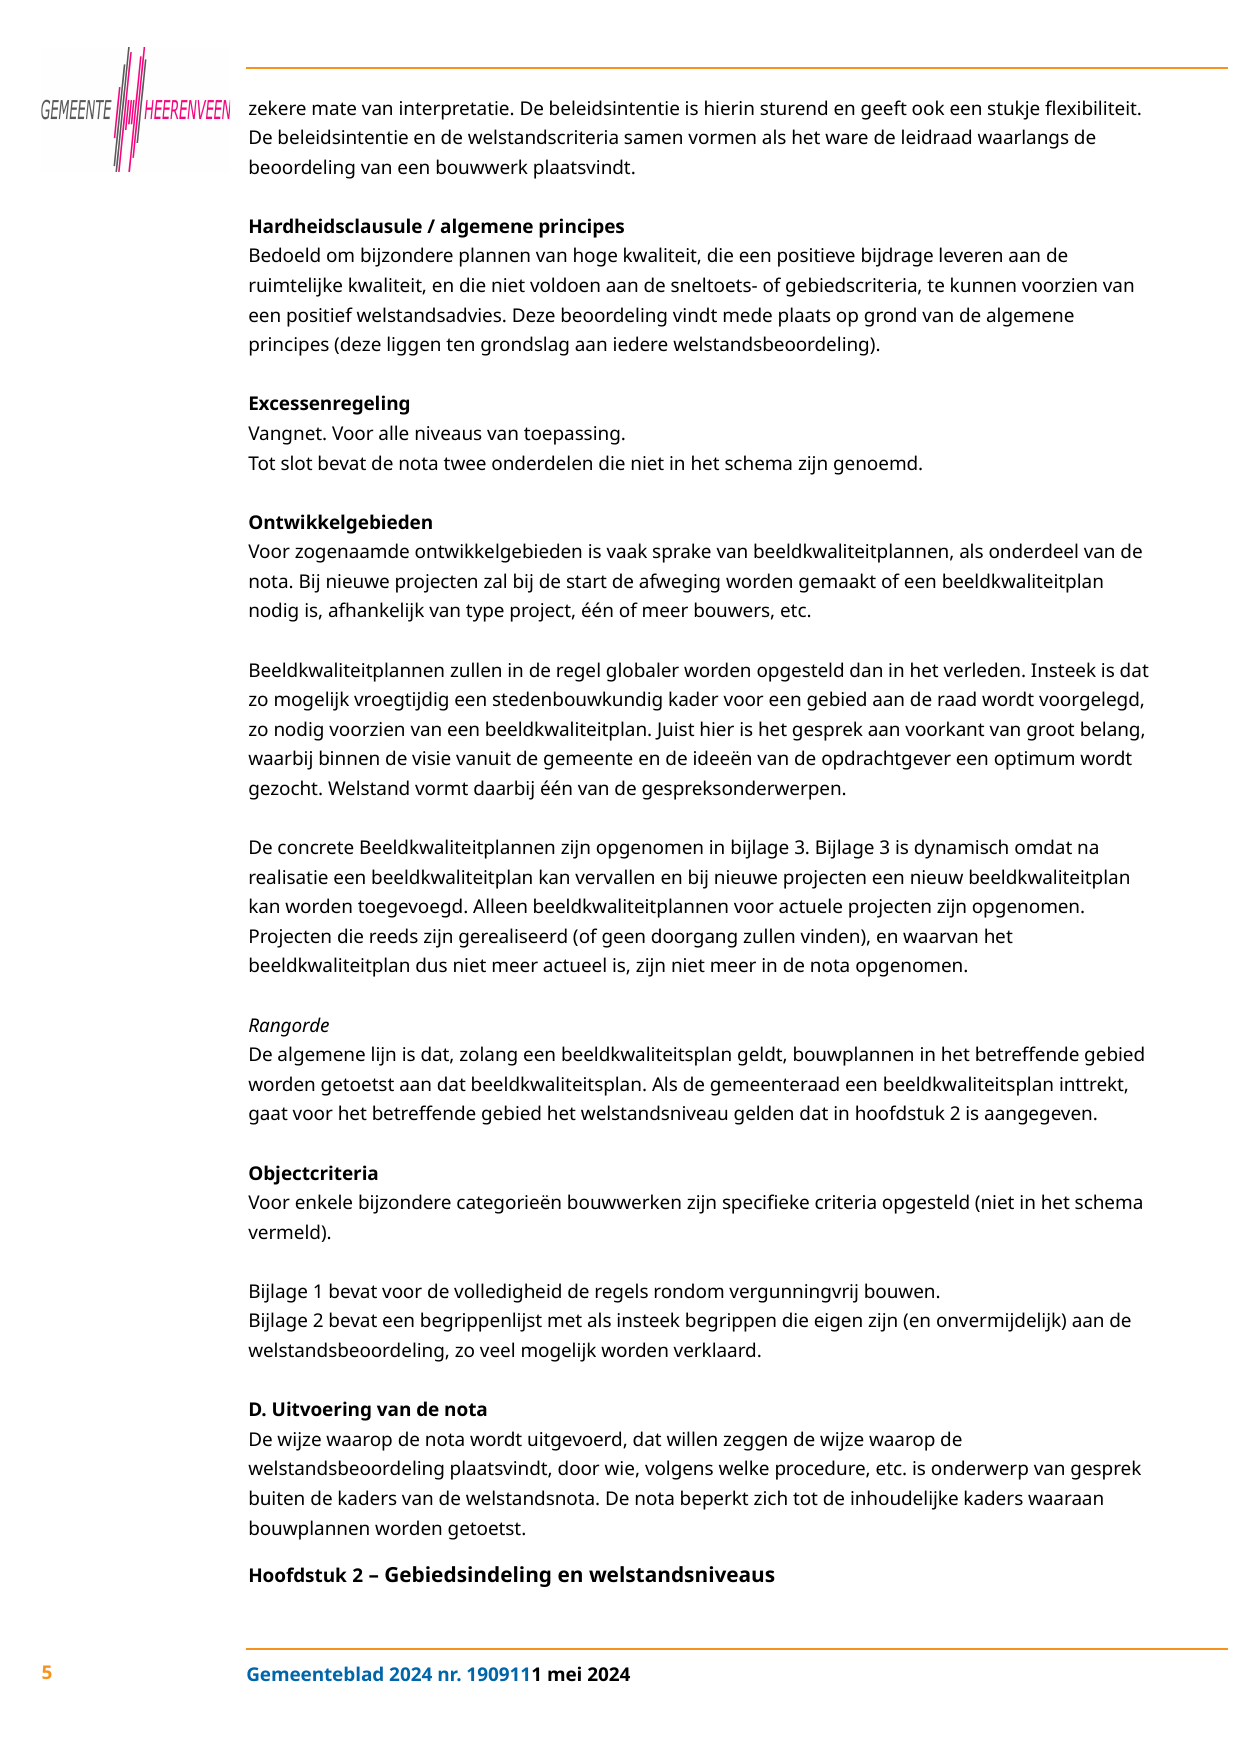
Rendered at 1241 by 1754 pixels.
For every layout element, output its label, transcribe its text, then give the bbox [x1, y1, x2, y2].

picture [41, 47, 231, 172]
text Bedoeld om bijzondere plannen van hoge kwaliteit, die een positieve bijdrage leveren aan de ruimtelijke kwaliteit, en die niet voldoen aan de sneltoets- of gebiedscriteria, te kunnen voorzien van een positief welstandsadvies. Deze beoordeling vindt mede plaats op grond van de algemene principes (deze liggen ten grondslag aan iedere welstandsbeoordeling). [248, 243, 1152, 357]
text Beeldkwaliteitplannen zullen in de regel globaler worden opgesteld dan in het verleden. Insteek is dat zo mogelijk vroegtijdig een stedenbouwkundig kader voor een gebied aan de raad wordt voorgelegd, zo nodig voorzien van een beeldkwaliteitplan. Juist hier is het gesprek aan voorkant van groot belang, waarbij binnen de visie vanuit de gemeente en de ideeën van de opdrachtgever een optimum wordt gezocht. Welstand vormt daarbij één van de gespreksonderwerpen. [248, 657, 1152, 801]
text Tot slot bevat de nota twee onderdelen die niet in het schema zijn genoemd. [248, 450, 1152, 476]
text Hoofdstuk 2 – Gebiedsindeling en welstandsniveaus [248, 1560, 1152, 1589]
text De wijze waarop de nota wordt uitgevoerd, dat willen zeggen de wijze waarop de welstandsbeoordeling plaatsvindt, door wie, volgens welke procedure, etc. is onderwerp van gesprek buiten de kaders van de welstandsnota. De nota beperkt zich tot de inhoudelijke kaders waaraan bouwplannen worden getoetst. [248, 1426, 1152, 1541]
text Excessenregeling [248, 391, 1152, 416]
text D. Uitvoering van de nota [248, 1396, 1152, 1422]
text zekere mate van interpretatie. De beleidsintentie is hierin sturend en geeft ook een stukje flexibiliteit. De beleidsintentie en de welstandscriteria samen vormen als het ware de leidraad waarlangs de beoordeling van een bouwwerk plaatsvindt. [248, 95, 1152, 180]
text Vangnet. Voor alle niveaus van toepassing. [248, 420, 1152, 446]
text Bijlage 2 bevat een begrippenlijst met als insteek begrippen die eigen zijn (en onvermijdelijk) aan de welstandsbeoordeling, zo veel mogelijk worden verklaard. [248, 1308, 1152, 1363]
text Bijlage 1 bevat voor de volledigheid de regels rondom vergunningvrij bouwen. [248, 1278, 1152, 1304]
text Ontwikkelgebieden [248, 509, 1152, 535]
text De concrete Beeldkwaliteitplannen zijn opgenomen in bijlage 3. Bijlage 3 is dynamisch omdat na realisatie een beeldkwaliteitplan kan vervallen en bij nieuwe projecten een nieuw beeldkwaliteitplan kan worden toegevoegd. Alleen beeldkwaliteitplannen voor actuele projecten zijn opgenomen. Projecten die reeds zijn gerealiseerd (of geen doorgang zullen vinden), en waarvan het beeldkwaliteitplan dus niet meer actueel is, zijn niet meer in de nota opgenomen. [248, 834, 1152, 978]
text Hardheidsclausule / algemene principes [248, 213, 1152, 239]
text Objectcriteria [248, 1160, 1152, 1186]
text Rangorde [248, 1012, 1152, 1038]
text De algemene lijn is dat, zolang een beeldkwaliteitsplan geldt, bouwplannen in het betreffende gebied worden getoetst aan dat beeldkwaliteitsplan. Als de gemeenteraad een beeldkwaliteitsplan inttrekt, gaat voor het betreffende gebied het welstandsniveau gelden dat in hoofdstuk 2 is aangegeven. [248, 1041, 1152, 1126]
text Voor zogenaamde ontwikkelgebieden is vaak sprake van beeldkwaliteitplannen, als onderdeel van de nota. Bij nieuwe projecten zal bij de start de afweging worden gemaakt of een beeldkwaliteitplan nodig is, afhankelijk van type project, één of meer bouwers, etc. [248, 538, 1152, 623]
text Voor enkele bijzondere categorieën bouwwerken zijn specifieke criteria opgesteld (niet in het schema vermeld). [248, 1189, 1152, 1245]
